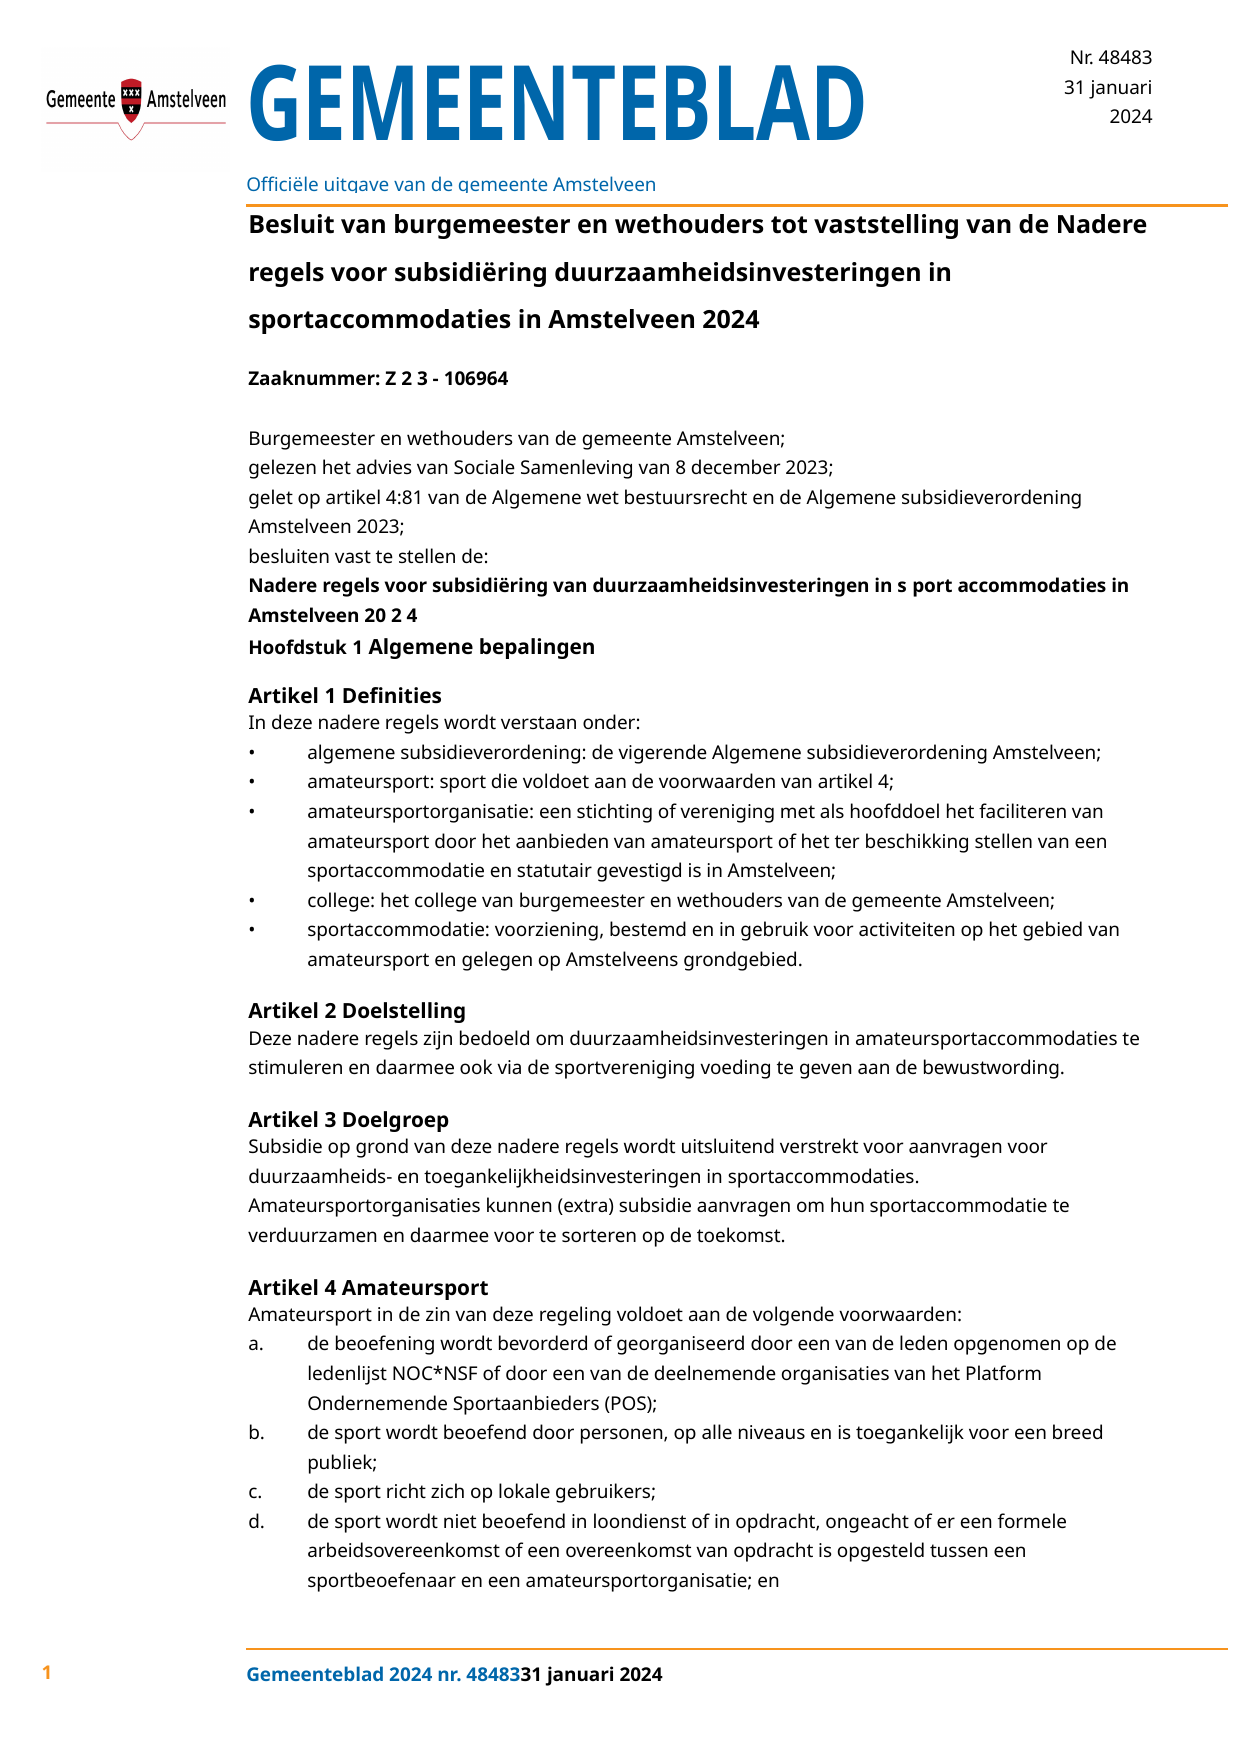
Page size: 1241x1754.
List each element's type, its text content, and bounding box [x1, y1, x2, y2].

text Amateursport in de zin van deze regeling voldoet aan de volgende voorwaarden: [248, 1301, 1152, 1327]
text Zaaknummer: Z 2 3 - 106964 [248, 366, 1152, 391]
text Artikel 3 Doelgroep [248, 1105, 1152, 1133]
text In deze nadere regels wordt verstaan onder: [248, 709, 1152, 735]
list de sport wordt niet beoefend in loondienst of in opdracht, ongeacht of er een formele arbeidsovereenkomst of een overeenkomst van opdracht is opgesteld tussen een sportbeoefenaar en een amateursportorganisatie; en [248, 1508, 1152, 1593]
text Besluit van burgemeester en wethouders tot vaststelling van de Nadere regels voor subsidiëring duurzaamheidsinvesteringen in sportaccommodaties in Amstelveen 2024 [248, 207, 1152, 336]
text gelezen het advies van Sociale Samenleving van 8 december 2023; [248, 454, 1152, 480]
list de beoefening wordt bevorderd of georganiseerd door een van de leden opgenomen op de ledenlijst NOC*NSF of door een van de deelnemende organisaties van het Platform Ondernemende Sportaanbieders (POS); [248, 1331, 1152, 1416]
picture [41, 47, 231, 172]
text Deze nadere regels zijn bedoeld om duurzaamheidsinvesteringen in amateursportaccommodaties te stimuleren en daarmee ook via de sportvereniging voeding te geven aan de bewustwording. [248, 1025, 1152, 1080]
list de sport wordt beoefend door personen, op alle niveaus en is toegankelijk voor een breed publiek; [248, 1419, 1152, 1475]
text Subsidie op grond van deze nadere regels wordt uitsluitend verstrekt voor aanvragen voor duurzaamheids- en toegankelijkheidsinvesteringen in sportaccommodaties. Amateursportorganisaties kunnen (extra) subsidie aanvragen om hun sportaccommodatie te verduurzamen en daarmee voor te sorteren op de toekomst. [248, 1133, 1152, 1248]
list college: het college van burgemeester en wethouders van de gemeente Amstelveen; [248, 887, 1152, 913]
list amateursport: sport die voldoet aan de voorwaarden van artikel 4; [248, 769, 1152, 794]
text Artikel 1 Definities [248, 681, 1152, 709]
list algemene subsidieverordening: de vigerende Algemene subsidieverordening Amstelveen; [248, 739, 1152, 765]
text Nadere regels voor subsidiëring van duurzaamheidsinvesteringen in s port accommodaties in Amstelveen 20 2 4 [248, 573, 1152, 628]
text Artikel 2 Doelstelling [248, 997, 1152, 1025]
list amateursportorganisatie: een stichting of vereniging met als hoofddoel het faciliteren van amateursport door het aanbieden van amateursport of het ter beschikking stellen van een sportaccommodatie en statutair gevestigd is in Amstelveen; [248, 798, 1152, 883]
text besluiten vast te stellen de: [248, 543, 1152, 569]
list de sport richt zich op lokale gebruikers; [248, 1478, 1152, 1504]
text gelet op artikel 4:81 van de Algemene wet bestuursrecht en de Algemene subsidieverordening Amstelveen 2023; [248, 484, 1152, 539]
list sportaccommodatie: voorziening, bestemd en in gebruik voor activiteiten op het gebied van amateursport en gelegen op Amstelveens grondgebied. [248, 917, 1152, 972]
text Burgemeester en wethouders van de gemeente Amstelveen; [248, 425, 1152, 450]
text Artikel 4 Amateursport [248, 1273, 1152, 1301]
text Hoofdstuk 1 Algemene bepalingen [248, 632, 1152, 660]
